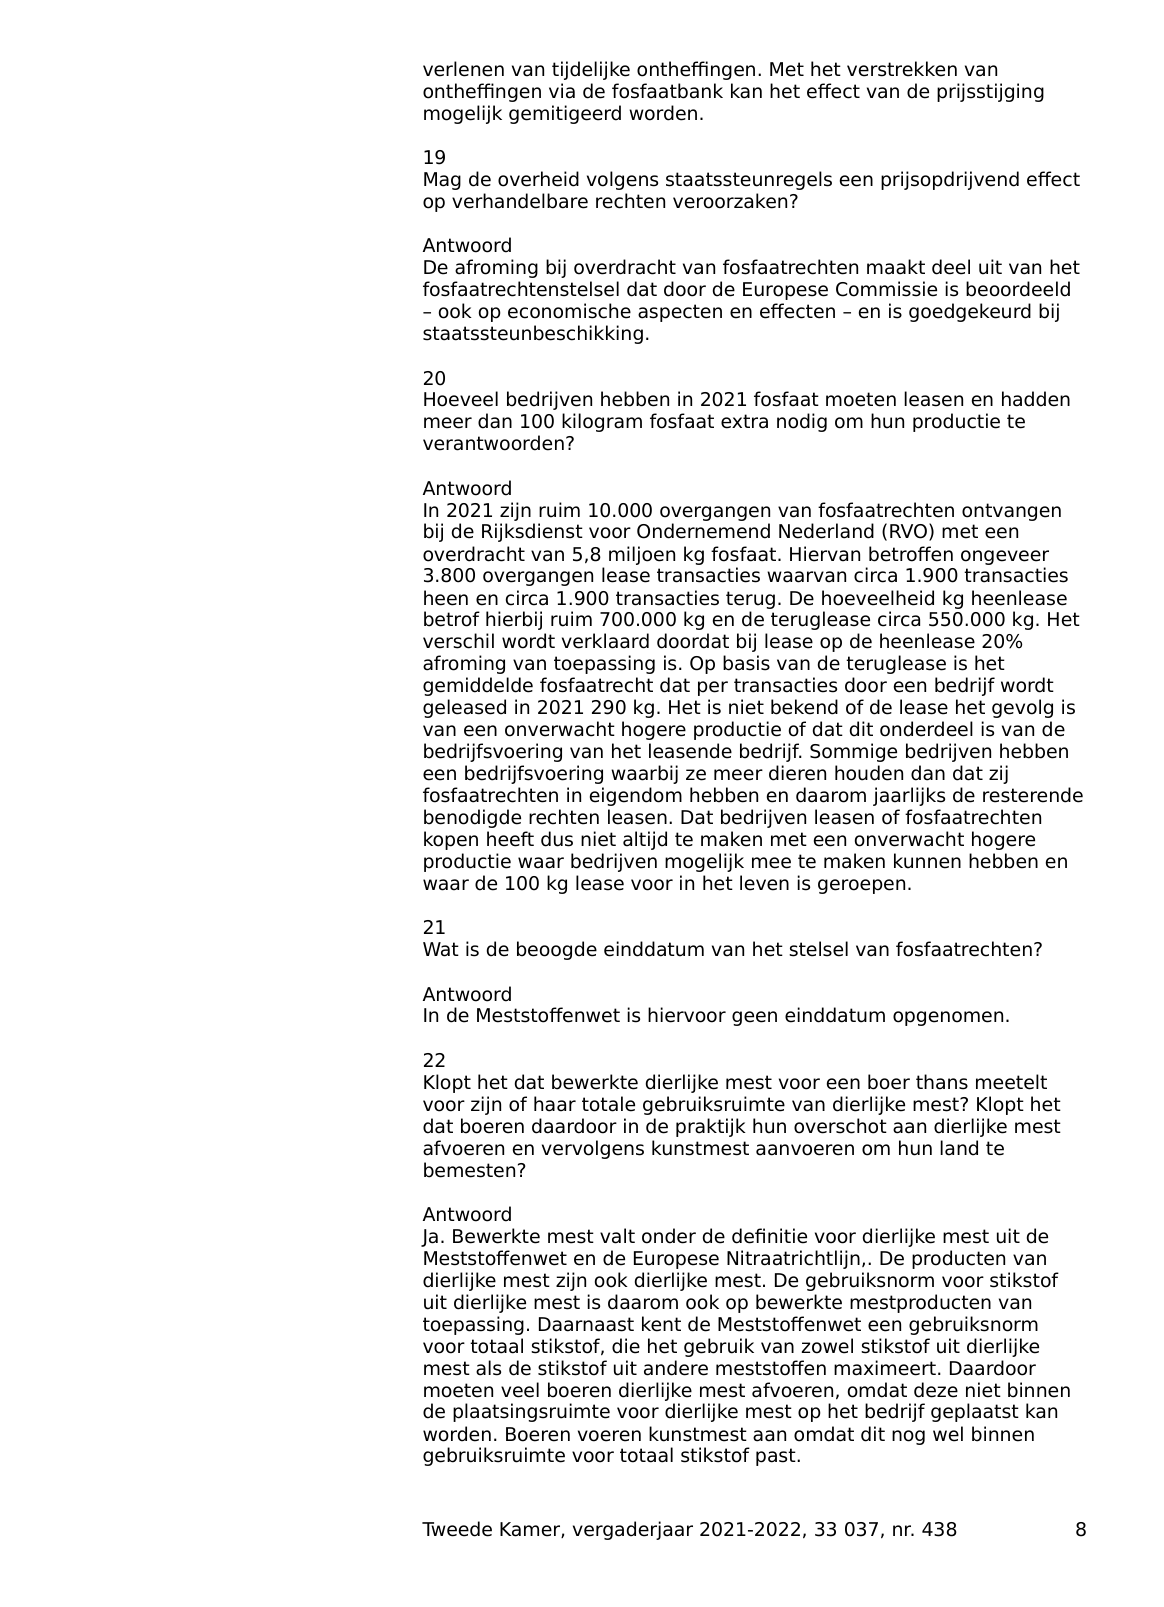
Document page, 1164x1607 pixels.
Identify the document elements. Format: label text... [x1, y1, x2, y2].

text Ja. Bewerkte mest valt onder de definitie voor dierlijke mest uit de Meststoffenwet en de Europese Nitraatrichtlijn,. De producten van dierlijke mest zijn ook dierlijke mest. De gebruiksnorm voor stikstof uit dierlijke mest is daarom ook op bewerkte mestproducten van toepassing. Daarnaast kent de Meststoffenwet een gebruiksnorm voor totaal stikstof, die het gebruik van zowel stikstof uit dierlijke mest als de stikstof uit andere meststoffen maximeert. Daardoor moeten veel boeren dierlijke mest afvoeren, omdat deze niet binnen de plaatsingsruimte voor dierlijke mest op het bedrijf geplaatst kan worden. Boeren voeren kunstmest aan omdat dit nog wel binnen gebruiksruimte voor totaal stikstof past. [422, 1226, 1087, 1467]
text Hoeveel bedrijven hebben in 2021 fosfaat moeten leasen en hadden meer dan 100 kilogram fosfaat extra nodig om hun productie te verantwoorden? [422, 389, 1087, 455]
text Mag de overheid volgens staatssteunregels een prijsopdrijvend effect op verhandelbare rechten veroorzaken? [422, 169, 1087, 213]
text 21 [422, 917, 1087, 939]
text Wat is de beoogde einddatum van het stelsel van fosfaatrechten? [422, 939, 1087, 961]
text Klopt het dat bewerkte dierlijke mest voor een boer thans meetelt voor zijn of haar totale gebruiksruimte van dierlijke mest? Klopt het dat boeren daardoor in de praktijk hun overschot aan dierlijke mest afvoeren en vervolgens kunstmest aanvoeren om hun land te bemesten? [422, 1072, 1087, 1181]
text In de Meststoffenwet is hiervoor geen einddatum opgenomen. [422, 1005, 1087, 1027]
text Antwoord [422, 983, 1087, 1005]
text Antwoord [422, 477, 1087, 499]
text 20 [422, 367, 1087, 389]
text In 2021 zijn ruim 10.000 overgangen van fosfaatrechten ontvangen bij de Rijksdienst voor Ondernemend Nederland (RVO) met een overdracht van 5,8 miljoen kg fosfaat. Hiervan betroffen ongeveer 3.800 overgangen lease transacties waarvan circa 1.900 transacties heen en circa 1.900 transacties terug. De hoeveelheid kg heenlease betrof hierbij ruim 700.000 kg en de teruglease circa 550.000 kg. Het verschil wordt verklaard doordat bij lease op de heenlease 20% afroming van toepassing is. Op basis van de teruglease is het gemiddelde fosfaatrecht dat per transacties door een bedrijf wordt geleased in 2021 290 kg. Het is niet bekend of de lease het gevolg is van een onverwacht hogere productie of dat dit onderdeel is van de bedrijfsvoering van het leasende bedrijf. Sommige bedrijven hebben een bedrijfsvoering waarbij ze meer dieren houden dan dat zij fosfaatrechten in eigendom hebben en daarom jaarlijks de resterende benodigde rechten leasen. Dat bedrijven leasen of fosfaatrechten kopen heeft dus niet altijd te maken met een onverwacht hogere productie waar bedrijven mogelijk mee te maken kunnen hebben en waar de 100 kg lease voor in het leven is geroepen. [422, 499, 1087, 895]
text 19 [422, 147, 1087, 169]
text 22 [422, 1049, 1087, 1072]
text De afroming bij overdracht van fosfaatrechten maakt deel uit van het fosfaatrechtenstelsel dat door de Europese Commissie is beoordeeld – ook op economische aspecten en effecten – en is goedgekeurd bij staatssteunbeschikking. [422, 257, 1087, 345]
text verlenen van tijdelijke ontheffingen. Met het verstrekken van ontheffingen via de fosfaatbank kan het effect van de prijsstijging mogelijk gemitigeerd worden. [422, 59, 1087, 125]
text Antwoord [422, 235, 1087, 257]
text Antwoord [422, 1204, 1087, 1226]
